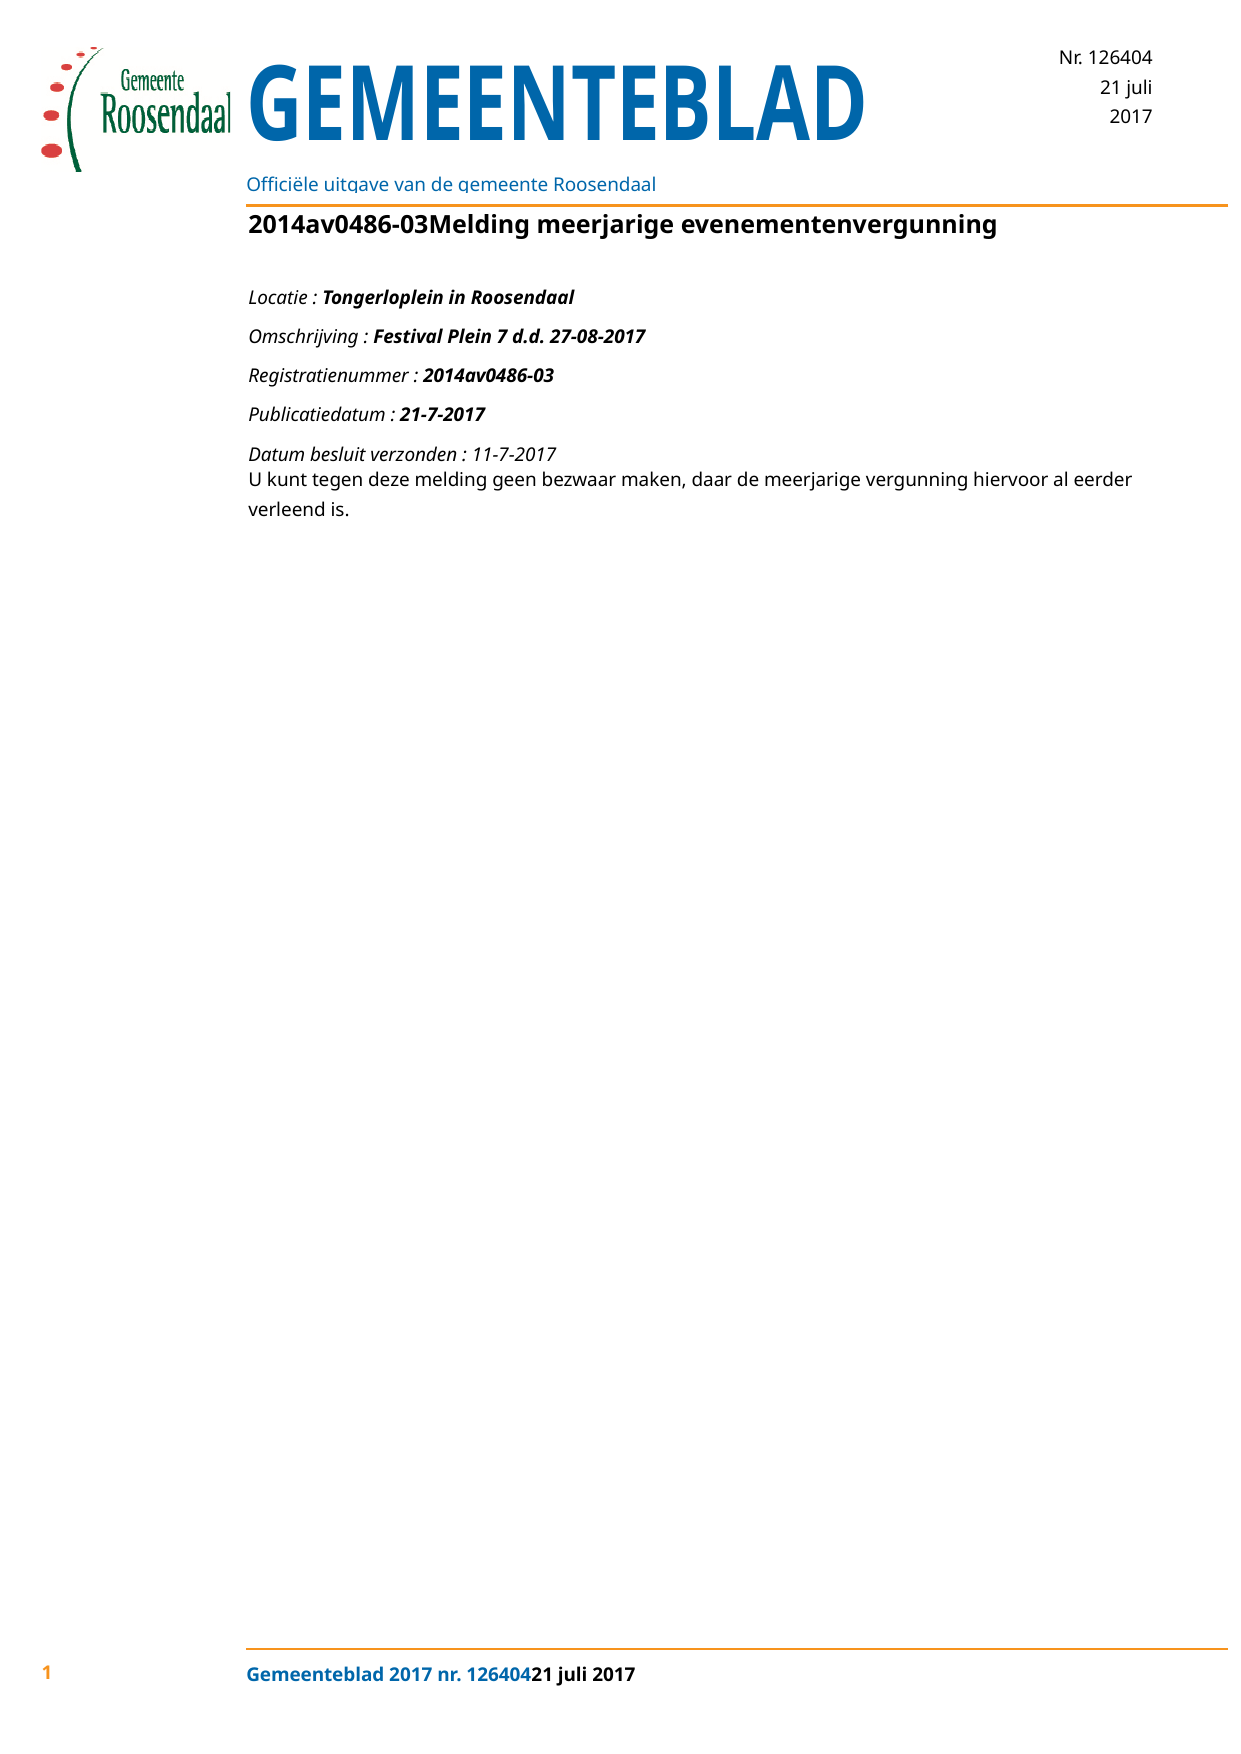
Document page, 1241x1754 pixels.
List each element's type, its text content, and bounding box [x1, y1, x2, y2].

text Locatie : Tongerloplein in Roosendaal [248, 284, 1152, 309]
text Publicatiedatum : 21-7-2017 [248, 402, 1152, 427]
text Omschrijving : Festival Plein 7 d.d. 27-08-2017 [248, 323, 1152, 349]
text Datum besluit verzonden : 11-7-2017 [248, 441, 1152, 467]
text Registratienummer : 2014av0486-03 [248, 362, 1152, 388]
text U kunt tegen deze melding geen bezwaar maken, daar de meerjarige vergunning hiervoor al eerder verleend is. [248, 467, 1152, 522]
text 2014av0486-03Melding meerjarige evenementenvergunning [248, 207, 1152, 241]
picture [41, 47, 231, 172]
